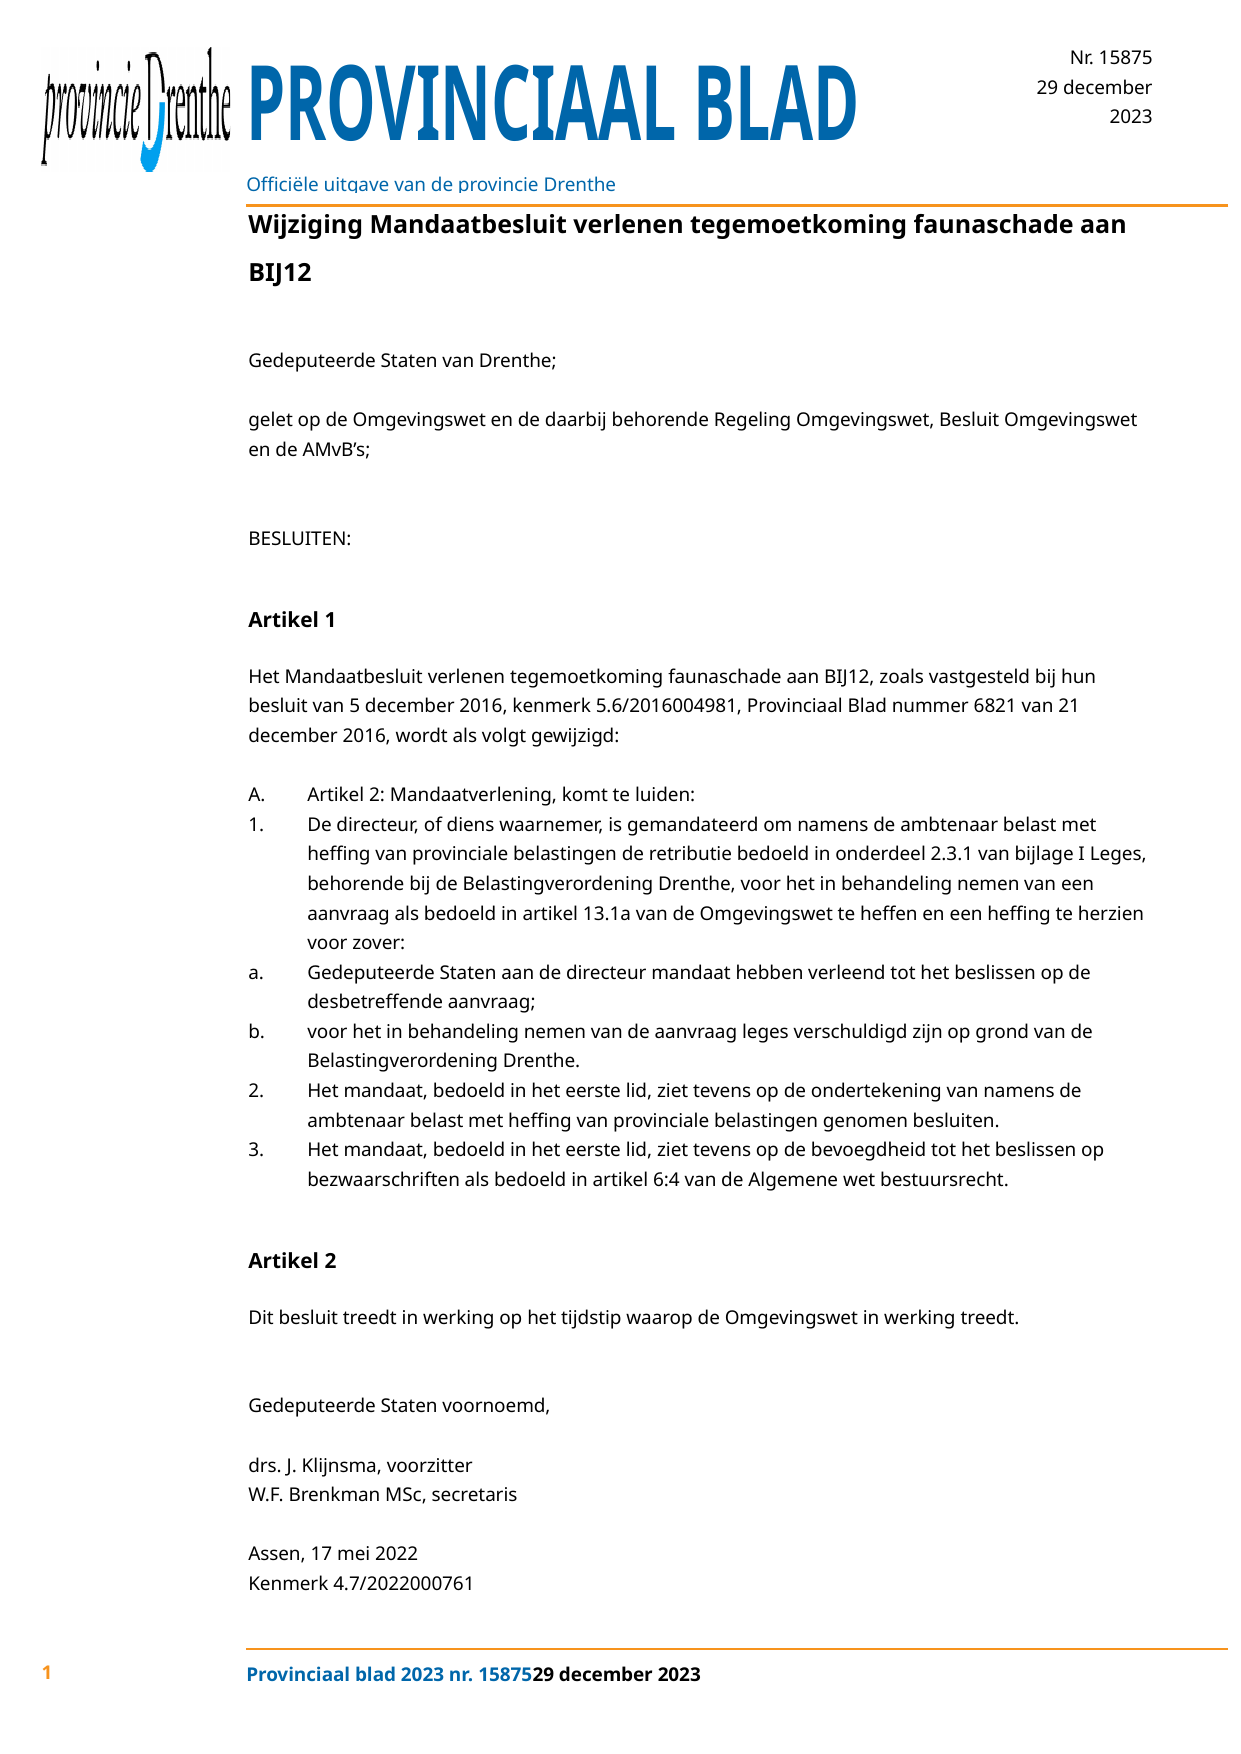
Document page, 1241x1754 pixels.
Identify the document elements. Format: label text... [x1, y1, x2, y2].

list Het mandaat, bedoeld in het eerste lid, ziet tevens op de bevoegdheid tot het beslissen op bezwaarschriften als bedoeld in artikel 6:4 van de Algemene wet bestuursrecht. [248, 1136, 1152, 1192]
text Gedeputeerde Staten voornoemd, [248, 1393, 1152, 1418]
list De directeur, of diens waarnemer, is gemandateerd om namens de ambtenaar belast met heffing van provinciale belastingen de retributie bedoeld in onderdeel 2.3.1 van bijlage I Leges, behorende bij de Belastingverordening Drenthe, voor het in behandeling nemen van een aanvraag als bedoeld in artikel 13.1a van de Omgevingswet te heffen en een heffing te herzien voor zover: [248, 811, 1152, 955]
text Gedeputeerde Staten van Drenthe; [248, 347, 1152, 373]
text gelet op de Omgevingswet en de daarbij behorende Regeling Omgevingswet, Besluit Omgevingswet en de AMvB’s; [248, 407, 1152, 462]
text Artikel 2 [248, 1246, 1152, 1274]
text Het Mandaatbesluit verlenen tegemoetkoming faunaschade aan BIJ12, zoals vastgesteld bij hun besluit van 5 december 2016, kenmerk 5.6/2016004981, Provinciaal Blad nummer 6821 van 21 december 2016, wordt als volgt gewijzigd: [248, 663, 1152, 748]
text Assen, 17 mei 2022 [248, 1541, 1152, 1566]
text W.F. Brenkman MSc, secretaris [248, 1481, 1152, 1507]
text Dit besluit treedt in werking op het tijdstip waarop de Omgevingswet in werking treedt. [248, 1304, 1152, 1330]
list Gedeputeerde Staten aan de directeur mandaat hebben verleend tot het beslissen op de desbetreffende aanvraag; [248, 959, 1152, 1014]
text Kenmerk 4.7/2022000761 [248, 1570, 1152, 1596]
text Wijziging Mandaatbesluit verlenen tegemoetkoming faunaschade aan BIJ12 [248, 207, 1152, 288]
text drs. J. Klijnsma, voorzitter [248, 1452, 1152, 1478]
text Artikel 1 [248, 605, 1152, 633]
list Artikel 2: Mandaatverlening, komt te luiden: [248, 781, 1152, 807]
picture [41, 47, 231, 172]
list voor het in behandeling nemen van de aanvraag leges verschuldigd zijn op grond van de Belastingverordening Drenthe. [248, 1018, 1152, 1073]
text BESLUITEN: [248, 525, 1152, 551]
list Het mandaat, bedoeld in het eerste lid, ziet tevens op de ondertekening van namens de ambtenaar belast met heffing van provinciale belastingen genomen besluiten. [248, 1077, 1152, 1132]
